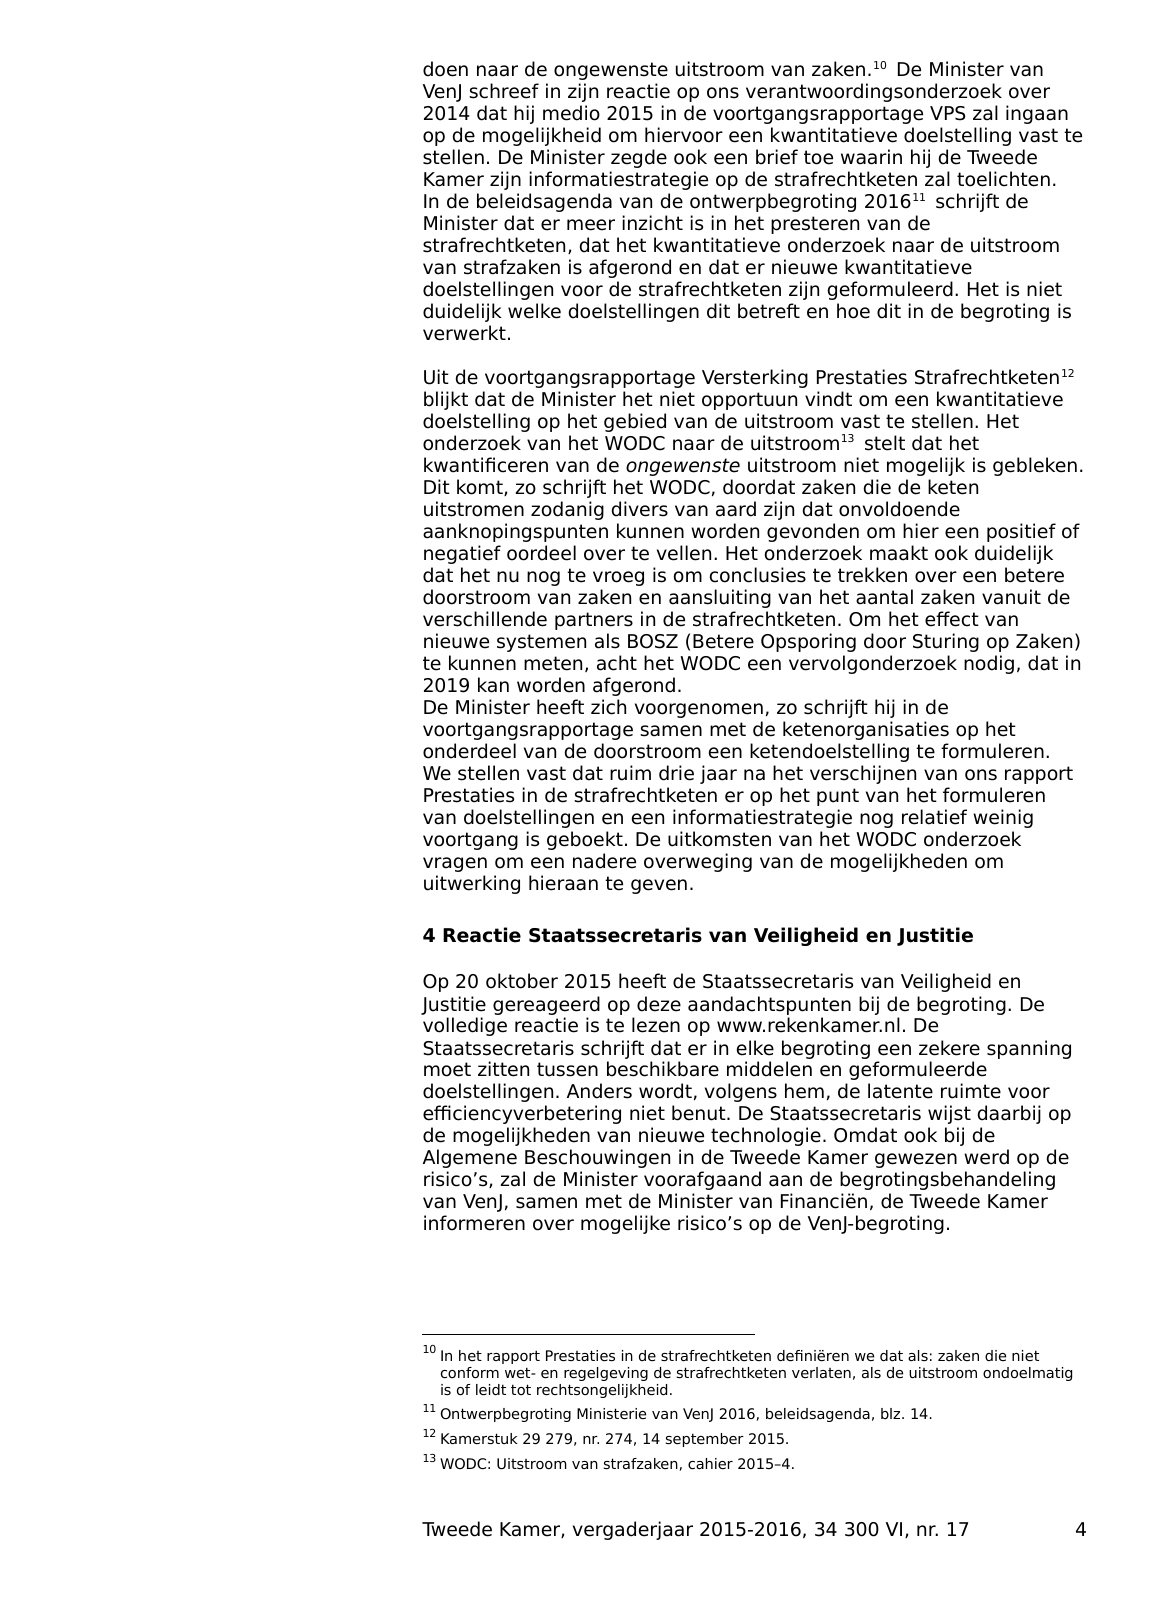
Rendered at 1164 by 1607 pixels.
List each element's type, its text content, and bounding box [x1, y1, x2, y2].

text In de beleidsagenda van de ontwerpbegroting 2016 schrijft de Minister dat er meer inzicht is in het presteren van de strafrechtketen, dat het kwantitatieve onderzoek naar de uitstroom van strafzaken is afgerond en dat er nieuwe kwantitatieve doelstellingen voor de strafrechtketen zijn geformuleerd. Het is niet duidelijk welke doelstellingen dit betreft en hoe dit in de begroting is verwerkt. [422, 191, 1087, 345]
subtitle 4 Reactie Staatssecretaris van Veiligheid en Justitie [422, 924, 1087, 946]
text Ontwerpbegroting Ministerie van VenJ 2016, beleidsagenda, blz. 14. [422, 1402, 1087, 1424]
text Op 20 oktober 2015 heeft de Staatssecretaris van Veiligheid en Justitie gereageerd op deze aandachtspunten bij de begroting. De volledige reactie is te lezen op www.rekenkamer.nl. De Staatssecretaris schrijft dat er in elke begroting een zekere spanning moet zitten tussen beschikbare middelen en geformuleerde doelstellingen. Anders wordt, volgens hem, de latente ruimte voor efficiencyverbetering niet benut. De Staatssecretaris wijst daarbij op de mogelijkheden van nieuwe technologie. Omdat ook bij de Algemene Beschouwingen in de Tweede Kamer gewezen werd op de risico’s, zal de Minister voorafgaand aan de begrotingsbehandeling van VenJ, samen met de Minister van Financiën, de Tweede Kamer informeren over mogelijke risico’s op de VenJ-begroting. [422, 971, 1087, 1235]
text doen naar de ongewenste uitstroom van zaken. De Minister van VenJ schreef in zijn reactie op ons verantwoordingsonderzoek over 2014 dat hij medio 2015 in de voortgangsrapportage VPS zal ingaan op de mogelijkheid om hiervoor een kwantitatieve doelstelling vast te stellen. De Minister zegde ook een brief toe waarin hij de Tweede Kamer zijn informatiestrategie op de strafrechtketen zal toelichten. [422, 59, 1087, 191]
text Kamerstuk 29 279, nr. 274, 14 september 2015. [422, 1427, 1087, 1449]
text De Minister heeft zich voorgenomen, zo schrijft hij in de voortgangsrapportage samen met de ketenorganisaties op het onderdeel van de doorstroom een ketendoelstelling te formuleren. [422, 697, 1087, 763]
text In het rapport Prestaties in de strafrechtketen definiëren we dat als: zaken die niet conform wet- en regelgeving de strafrechtketen verlaten, als de uitstroom ondoelmatig is of leidt tot rechtsongelijkheid. [422, 1343, 1087, 1399]
text Uit de voortgangsrapportage Versterking Prestaties Strafrechtketen blijkt dat de Minister het niet opportuun vindt om een kwantitatieve doelstelling op het gebied van de uitstroom vast te stellen. Het onderzoek van het WODC naar de uitstroom stelt dat het kwantificeren van de ongewenste uitstroom niet mogelijk is gebleken. Dit komt, zo schrijft het WODC, doordat zaken die de keten uitstromen zodanig divers van aard zijn dat onvoldoende aanknopingspunten kunnen worden gevonden om hier een positief of negatief oordeel over te vellen. Het onderzoek maakt ook duidelijk dat het nu nog te vroeg is om conclusies te trekken over een betere doorstroom van zaken en aansluiting van het aantal zaken vanuit de verschillende partners in de strafrechtketen. Om het effect van nieuwe systemen als BOSZ (Betere Opsporing door Sturing op Zaken) te kunnen meten, acht het WODC een vervolgonderzoek nodig, dat in 2019 kan worden afgerond. [422, 367, 1087, 697]
text WODC: Uitstroom van strafzaken, cahier 2015–4. [422, 1452, 1087, 1474]
text We stellen vast dat ruim drie jaar na het verschijnen van ons rapport Prestaties in de strafrechtketen er op het punt van het formuleren van doelstellingen en een informatiestrategie nog relatief weinig voortgang is geboekt. De uitkomsten van het WODC onderzoek vragen om een nadere overweging van de mogelijkheden om uitwerking hieraan te geven. [422, 763, 1087, 894]
